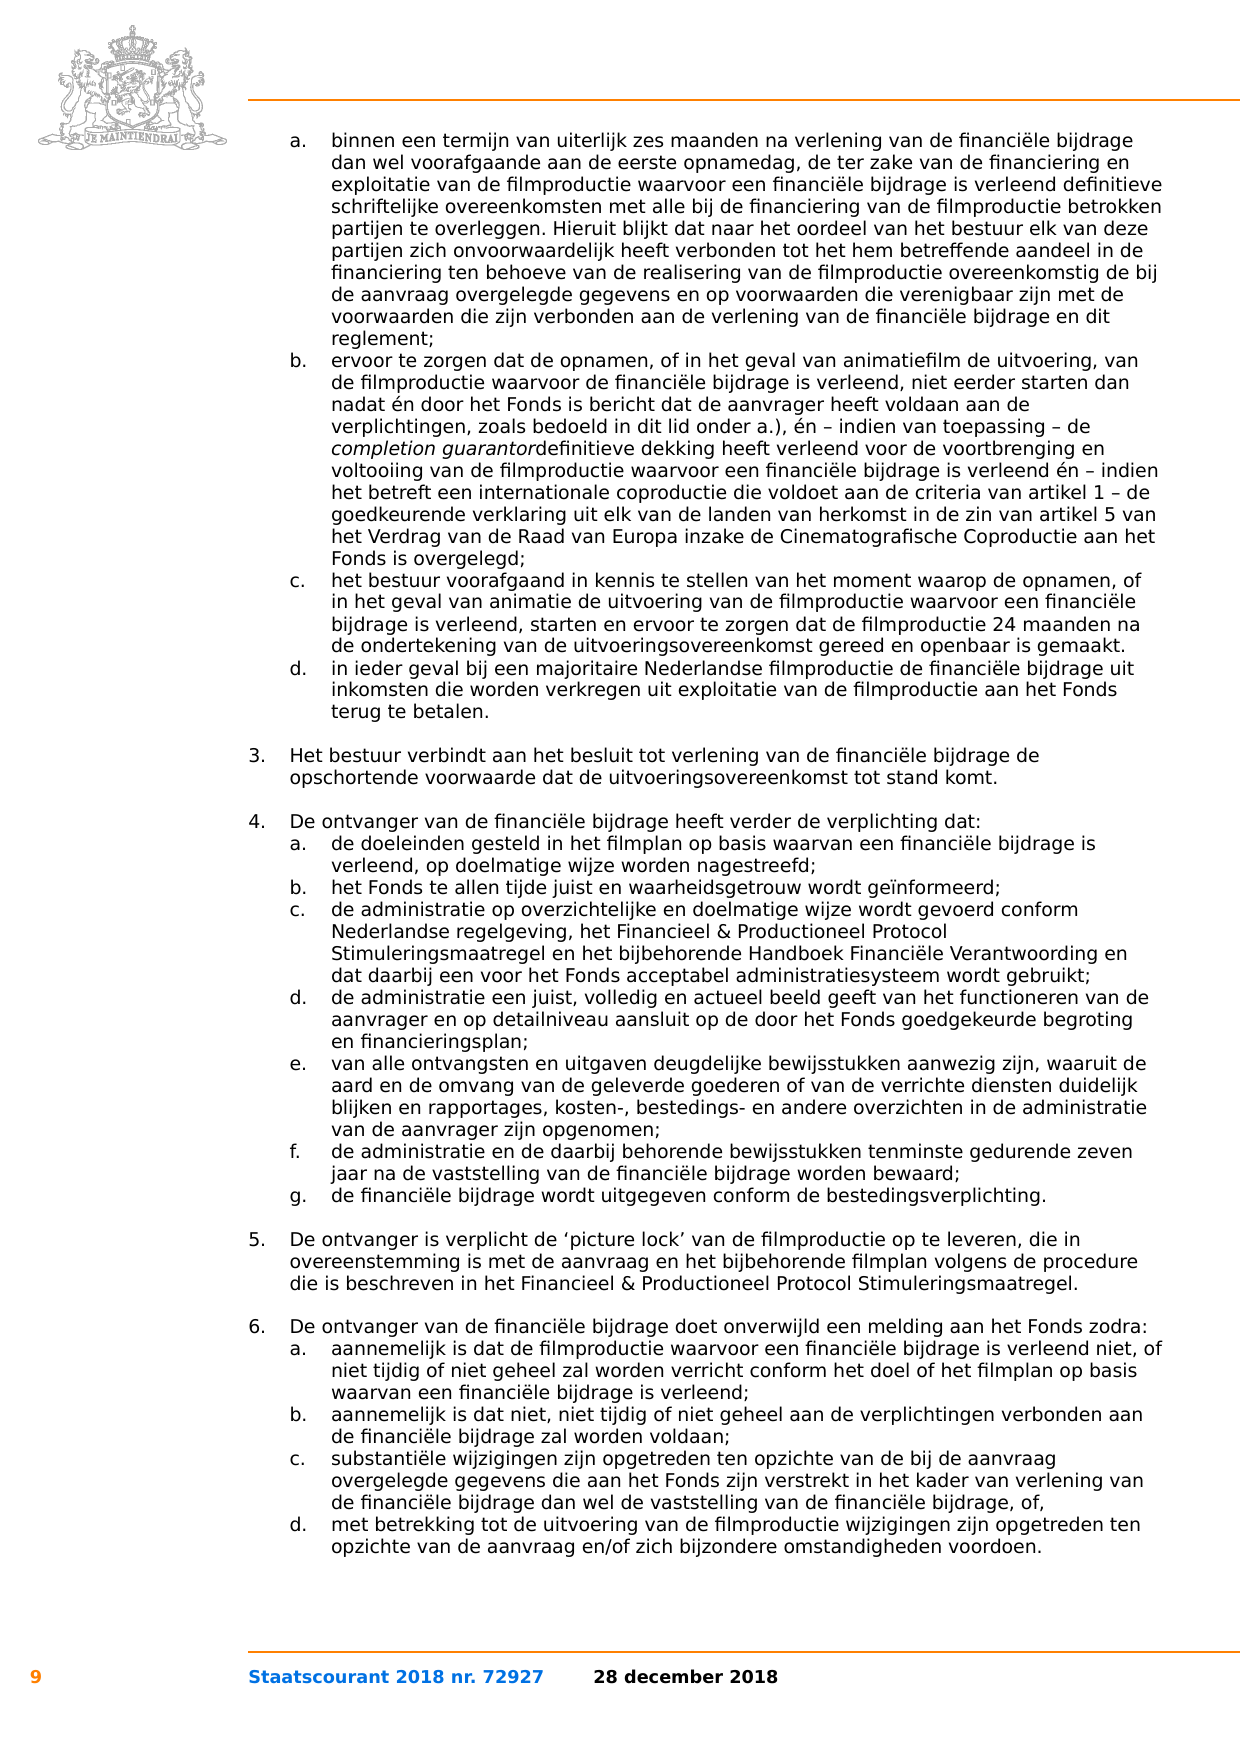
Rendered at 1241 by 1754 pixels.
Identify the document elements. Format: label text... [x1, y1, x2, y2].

text c. substantiële wijzigingen zijn opgetreden ten opzichte van de bij de aanvraag overgelegde gegevens die aan het Fonds zijn verstrekt in het kader van verlening van de financiële bijdrage dan wel de vaststelling van de financiële bijdrage, of, [289, 1448, 1163, 1514]
picture [38, 25, 227, 150]
text d. in ieder geval bij een majoritaire Nederlandse filmproductie de financiële bijdrage uit inkomsten die worden verkregen uit exploitatie van de filmproductie aan het Fonds terug te betalen. [289, 657, 1163, 723]
text a. de doeleinden gesteld in het filmplan op basis waarvan een financiële bijdrage is verleend, op doelmatige wijze worden nagestreefd; [289, 833, 1163, 877]
text b. ervoor te zorgen dat de opnamen, of in het geval van animatiefilm de uitvoering, van de filmproductie waarvoor de financiële bijdrage is verleend, niet eerder starten dan nadat én door het Fonds is bericht dat de aanvrager heeft voldaan aan de verplichtingen, zoals bedoeld in dit lid onder a.), én – indien van toepassing – de completion guarantordefinitieve dekking heeft verleend voor de voortbrenging en voltooiing van de filmproductie waarvoor een financiële bijdrage is verleend én – indien het betreft een internationale coproductie die voldoet aan de criteria van artikel 1 – de goedkeurende verklaring uit elk van de landen van herkomst in de zin van artikel 5 van het Verdrag van de Raad van Europa inzake de Cinematografische Coproductie aan het Fonds is overgelegd; [289, 350, 1163, 569]
text f. de administratie en de daarbij behorende bewijsstukken tenminste gedurende zeven jaar na de vaststelling van de financiële bijdrage worden bewaard; [289, 1141, 1163, 1185]
text c. het bestuur voorafgaand in kennis te stellen van het moment waarop de opnamen, of in het geval van animatie de uitvoering van de filmproductie waarvoor een financiële bijdrage is verleend, starten en ervoor te zorgen dat de filmproductie 24 maanden na de ondertekening van de uitvoeringsovereenkomst gereed en openbaar is gemaakt. [289, 569, 1163, 657]
text b. aannemelijk is dat niet, niet tijdig of niet geheel aan de verplichtingen verbonden aan de financiële bijdrage zal worden voldaan; [289, 1404, 1163, 1448]
text a. aannemelijk is dat de filmproductie waarvoor een financiële bijdrage is verleend niet, of niet tijdig of niet geheel zal worden verricht conform het doel of het filmplan op basis waarvan een financiële bijdrage is verleend; [289, 1338, 1163, 1404]
text 3. Het bestuur verbindt aan het besluit tot verlening van de financiële bijdrage de opschortende voorwaarde dat de uitvoeringsovereenkomst tot stand komt. [248, 745, 1163, 789]
text 6. De ontvanger van de financiële bijdrage doet onverwijld een melding aan het Fonds zodra: [248, 1316, 1163, 1338]
text c. de administratie op overzichtelijke en doelmatige wijze wordt gevoerd conform Nederlandse regelgeving, het Financieel & Productioneel Protocol Stimuleringsmaatregel en het bijbehorende Handboek Financiële Verantwoording en dat daarbij een voor het Fonds acceptabel administratiesysteem wordt gebruikt; [289, 899, 1163, 987]
text b. het Fonds te allen tijde juist en waarheidsgetrouw wordt geïnformeerd; [289, 877, 1163, 899]
text d. met betrekking tot de uitvoering van de filmproductie wijzigingen zijn opgetreden ten opzichte van de aanvraag en/of zich bijzondere omstandigheden voordoen. [289, 1514, 1163, 1558]
text 4. De ontvanger van de financiële bijdrage heeft verder de verplichting dat: [248, 811, 1163, 833]
text 5. De ontvanger is verplicht de ‘picture lock’ van de filmproductie op te leveren, die in overeenstemming is met de aanvraag en het bijbehorende filmplan volgens de procedure die is beschreven in het Financieel & Productioneel Protocol Stimuleringsmaatregel. [248, 1228, 1163, 1294]
text g. de financiële bijdrage wordt uitgegeven conform de bestedingsverplichting. [289, 1185, 1163, 1207]
text a. binnen een termijn van uiterlijk zes maanden na verlening van de financiële bijdrage dan wel voorafgaande aan de eerste opnamedag, de ter zake van de financiering en exploitatie van de filmproductie waarvoor een financiële bijdrage is verleend definitieve schriftelijke overeenkomsten met alle bij de financiering van de filmproductie betrokken partijen te overleggen. Hieruit blijkt dat naar het oordeel van het bestuur elk van deze partijen zich onvoorwaardelijk heeft verbonden tot het hem betreffende aandeel in de financiering ten behoeve van de realisering van de filmproductie overeenkomstig de bij de aanvraag overgelegde gegevens en op voorwaarden die verenigbaar zijn met de voorwaarden die zijn verbonden aan de verlening van de financiële bijdrage en dit reglement; [289, 130, 1163, 350]
text d. de administratie een juist, volledig en actueel beeld geeft van het functioneren van de aanvrager en op detailniveau aansluit op de door het Fonds goedgekeurde begroting en financieringsplan; [289, 987, 1163, 1053]
text e. van alle ontvangsten en uitgaven deugdelijke bewijsstukken aanwezig zijn, waaruit de aard en de omvang van de geleverde goederen of van de verrichte diensten duidelijk blijken en rapportages, kosten-, bestedings- en andere overzichten in de administratie van de aanvrager zijn opgenomen; [289, 1053, 1163, 1141]
